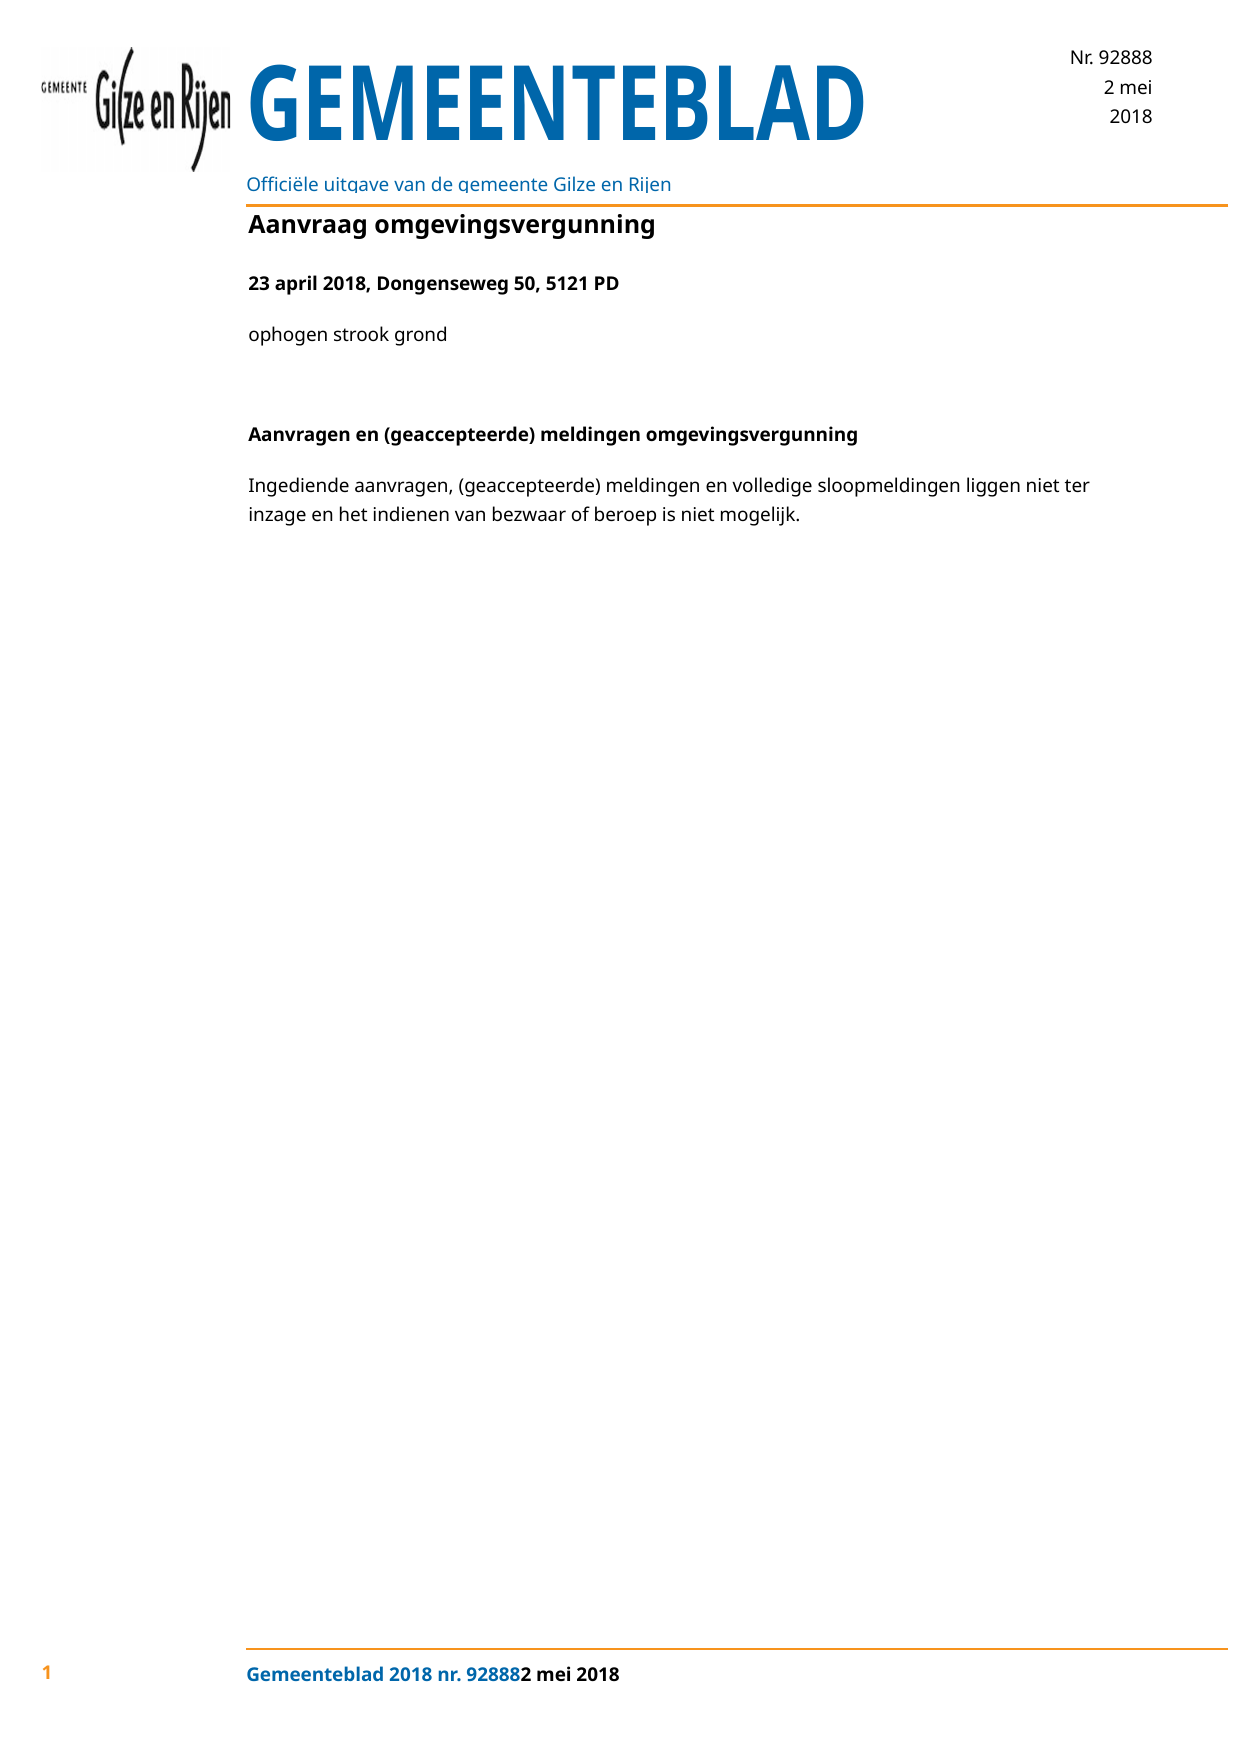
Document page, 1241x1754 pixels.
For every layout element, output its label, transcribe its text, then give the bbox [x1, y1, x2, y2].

text Aanvragen en (geaccepteerde) meldingen omgevingsvergunning [248, 422, 1152, 447]
text 23 april 2018, Dongenseweg 50, 5121 PD [248, 270, 1152, 296]
picture [41, 47, 231, 172]
text ophogen strook grond [248, 321, 1152, 346]
text Aanvraag omgevingsvergunning [248, 207, 1152, 241]
text Ingediende aanvragen, (geaccepteerde) meldingen en volledige sloopmeldingen liggen niet ter inzage en het indienen van bezwaar of beroep is niet mogelijk. [248, 472, 1152, 527]
